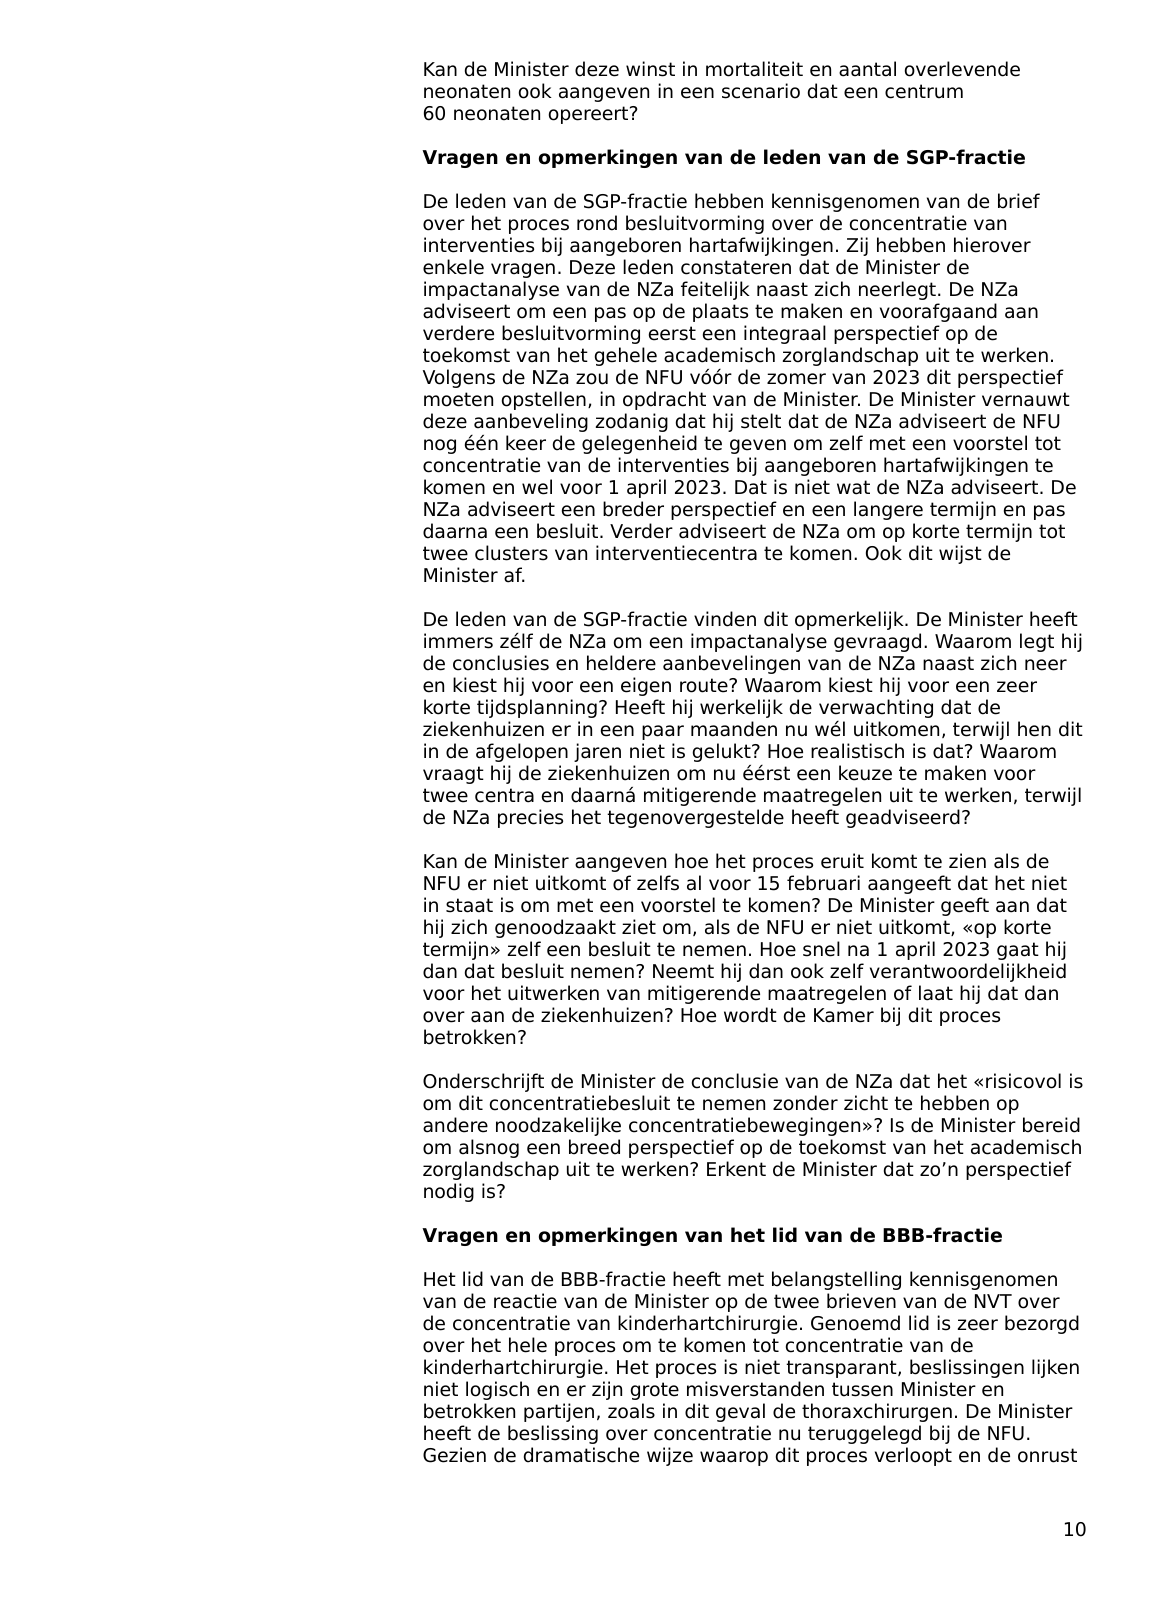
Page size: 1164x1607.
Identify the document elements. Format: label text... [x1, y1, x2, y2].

text Onderschrijft de Minister de conclusie van de NZa dat het «risicovol is om dit concentratiebesluit te nemen zonder zicht te hebben op andere noodzakelijke concentratiebewegingen»? Is de Minister bereid om alsnog een breed perspectief op de toekomst van het academisch zorglandschap uit te werken? Erkent de Minister dat zo’n perspectief nodig is? [422, 1071, 1087, 1203]
text Kan de Minister aangeven hoe het proces eruit komt te zien als de NFU er niet uitkomt of zelfs al voor 15 februari aangeeft dat het niet in staat is om met een voorstel te komen? De Minister geeft aan dat hij zich genoodzaakt ziet om, als de NFU er niet uitkomt, «op korte termijn» zelf een besluit te nemen. Hoe snel na 1 april 2023 gaat hij dan dat besluit nemen? Neemt hij dan ook zelf verantwoordelijkheid voor het uitwerken van mitigerende maatregelen of laat hij dat dan over aan de ziekenhuizen? Hoe wordt de Kamer bij dit proces betrokken? [422, 851, 1087, 1049]
text Kan de Minister deze winst in mortaliteit en aantal overlevende neonaten ook aangeven in een scenario dat een centrum 60 neonaten opereert? [422, 59, 1087, 125]
text De leden van de SGP-fractie vinden dit opmerkelijk. De Minister heeft immers zélf de NZa om een impactanalyse gevraagd. Waarom legt hij de conclusies en heldere aanbevelingen van de NZa naast zich neer en kiest hij voor een eigen route? Waarom kiest hij voor een zeer korte tijdsplanning? Heeft hij werkelijk de verwachting dat de ziekenhuizen er in een paar maanden nu wél uitkomen, terwijl hen dit in de afgelopen jaren niet is gelukt? Hoe realistisch is dat? Waarom vraagt hij de ziekenhuizen om nu éérst een keuze te maken voor twee centra en daarná mitigerende maatregelen uit te werken, terwijl de NZa precies het tegenovergestelde heeft geadviseerd? [422, 609, 1087, 829]
subtitle Vragen en opmerkingen van de leden van de SGP-fractie [422, 147, 1087, 169]
subtitle Vragen en opmerkingen van het lid van de BBB-fractie [422, 1225, 1087, 1247]
text De leden van de SGP-fractie hebben kennisgenomen van de brief over het proces rond besluitvorming over de concentratie van interventies bij aangeboren hartafwijkingen. Zij hebben hierover enkele vragen. Deze leden constateren dat de Minister de impactanalyse van de NZa feitelijk naast zich neerlegt. De NZa adviseert om een pas op de plaats te maken en voorafgaand aan verdere besluitvorming eerst een integraal perspectief op de toekomst van het gehele academisch zorglandschap uit te werken. Volgens de NZa zou de NFU vóór de zomer van 2023 dit perspectief moeten opstellen, in opdracht van de Minister. De Minister vernauwt deze aanbeveling zodanig dat hij stelt dat de NZa adviseert de NFU nog één keer de gelegenheid te geven om zelf met een voorstel tot concentratie van de interventies bij aangeboren hartafwijkingen te komen en wel voor 1 april 2023. Dat is niet wat de NZa adviseert. De NZa adviseert een breder perspectief en een langere termijn en pas daarna een besluit. Verder adviseert de NZa om op korte termijn tot twee clusters van interventiecentra te komen. Ook dit wijst de Minister af. [422, 191, 1087, 587]
text Het lid van de BBB-fractie heeft met belangstelling kennisgenomen van de reactie van de Minister op de twee brieven van de NVT over de concentratie van kinderhartchirurgie. Genoemd lid is zeer bezorgd over het hele proces om te komen tot concentratie van de kinderhartchirurgie. Het proces is niet transparant, beslissingen lijken niet logisch en er zijn grote misverstanden tussen Minister en betrokken partijen, zoals in dit geval de thoraxchirurgen. De Minister heeft de beslissing over concentratie nu teruggelegd bij de NFU. Gezien de dramatische wijze waarop dit proces verloopt en de onrust [422, 1269, 1087, 1467]
